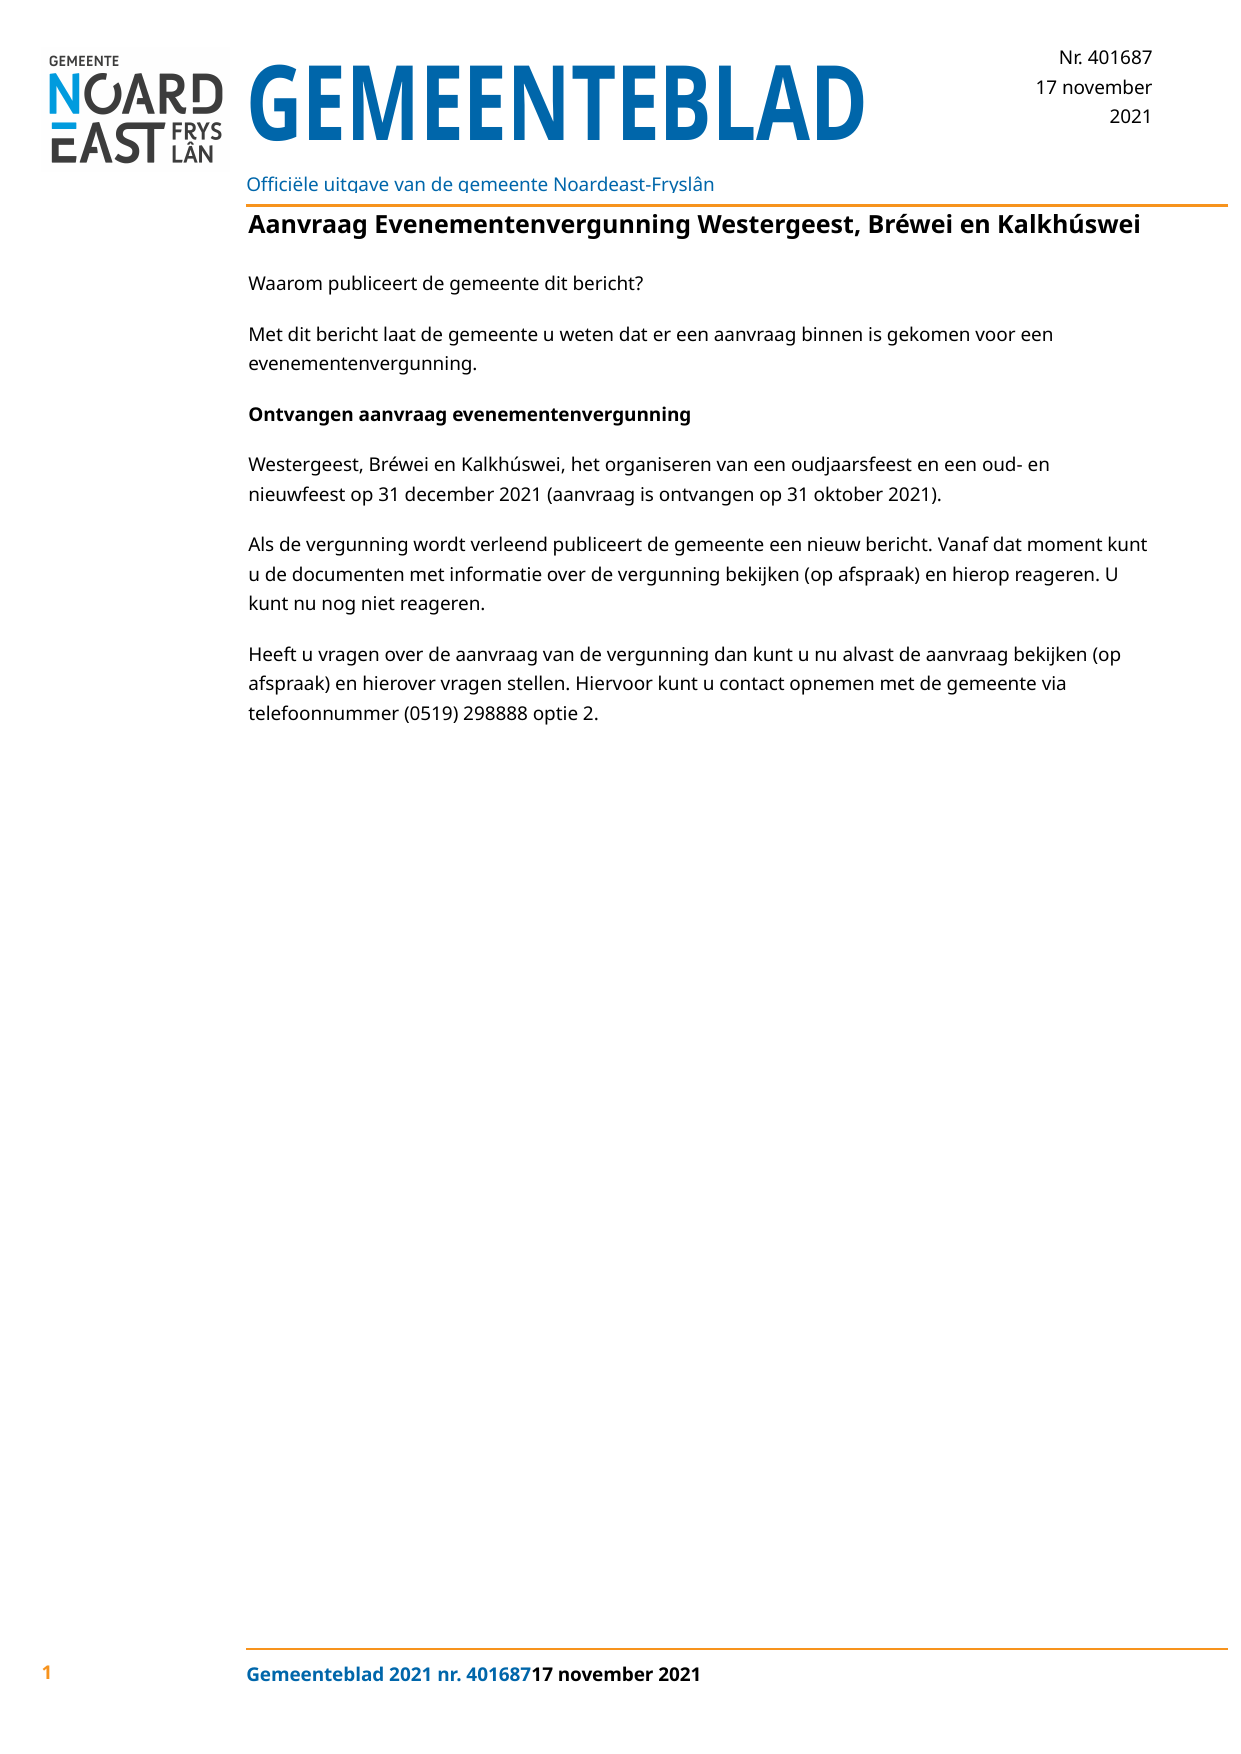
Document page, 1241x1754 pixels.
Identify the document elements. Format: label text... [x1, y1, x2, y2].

text Als de vergunning wordt verleend publiceert de gemeente een nieuw bericht. Vanaf dat moment kunt u de documenten met informatie over de vergunning bekijken (op afspraak) en hierop reageren. U kunt nu nog niet reageren. [248, 531, 1152, 616]
text Ontvangen aanvraag evenementenvergunning [248, 401, 1152, 426]
text Westergeest, Bréwei en Kalkhúswei, het organiseren van een oudjaarsfeest en een oud- en nieuwfeest op 31 december 2021 (aanvraag is ontvangen op 31 oktober 2021). [248, 451, 1152, 506]
text Aanvraag Evenementenvergunning Westergeest, Bréwei en Kalkhúswei [248, 207, 1152, 241]
picture [41, 47, 231, 172]
text Heeft u vragen over de aanvraag van de vergunning dan kunt u nu alvast de aanvraag bekijken (op afspraak) en hierover vragen stellen. Hiervoor kunt u contact opnemen met de gemeente via telefoonnummer (0519) 298888 optie 2. [248, 641, 1152, 726]
text Waarom publiceert de gemeente dit bericht? [248, 270, 1152, 296]
text Met dit bericht laat de gemeente u weten dat er een aanvraag binnen is gekomen voor een evenementenvergunning. [248, 321, 1152, 376]
